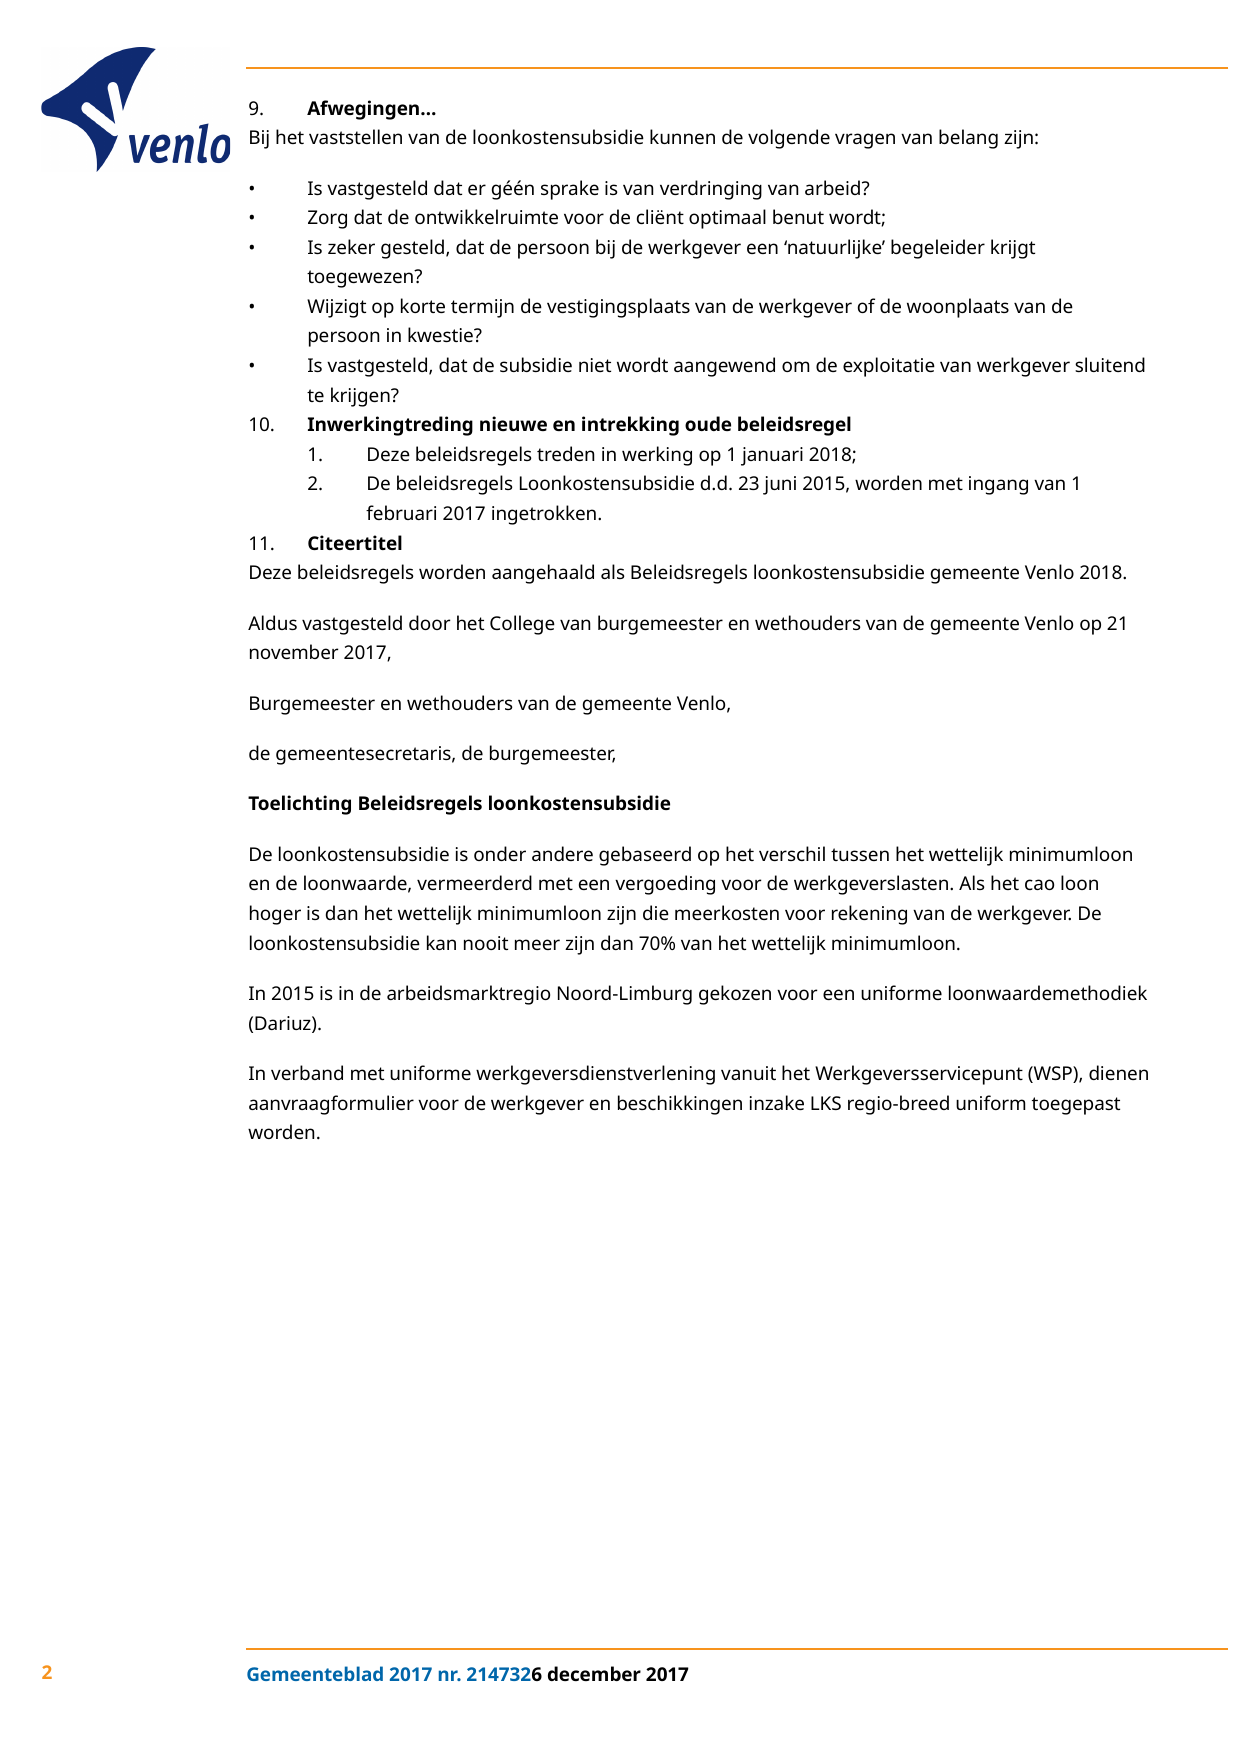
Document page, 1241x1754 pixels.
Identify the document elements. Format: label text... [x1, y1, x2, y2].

list Is zeker gesteld, dat de persoon bij de werkgever een ‘natuurlijke’ begeleider krijgt toegewezen? [248, 234, 1152, 289]
text de gemeentesecretaris, de burgemeester, [248, 740, 1152, 766]
text In verband met uniforme werkgeversdienstverlening vanuit het Werkgeversservicepunt (WSP), dienen aanvraagformulier voor de werkgever en beschikkingen inzake LKS regio-breed uniform toegepast worden. [248, 1060, 1152, 1145]
list Deze beleidsregels treden in werking op 1 januari 2018; [307, 441, 1152, 467]
text Bij het vaststellen van de loonkostensubsidie kunnen de volgende vragen van belang zijn: [248, 124, 1152, 150]
list Is vastgesteld, dat de subsidie niet wordt aangewend om de exploitatie van werkgever sluitend te krijgen? [248, 352, 1152, 408]
list Afwegingen… [248, 95, 1152, 121]
text Deze beleidsregels worden aangehaald als Beleidsregels loonkostensubsidie gemeente Venlo 2018. [248, 559, 1152, 585]
list Citeertitel [248, 530, 1152, 556]
list Wijzigt op korte termijn de vestigingsplaats van de werkgever of de woonplaats van de persoon in kwestie? [248, 293, 1152, 348]
text In 2015 is in de arbeidsmarktregio Noord-Limburg gekozen voor een uniforme loonwaardemethodiek (Dariuz). [248, 980, 1152, 1036]
list Inwerkingtreding nieuwe en intrekking oude beleidsregel [248, 411, 1152, 437]
text Toelichting Beleidsregels loonkostensubsidie [248, 791, 1152, 816]
picture [41, 47, 231, 172]
list Is vastgesteld dat er géén sprake is van verdringing van arbeid? [248, 175, 1152, 201]
list Zorg dat de ontwikkelruimte voor de cliënt optimaal benut wordt; [248, 204, 1152, 230]
text Aldus vastgesteld door het College van burgemeester en wethouders van de gemeente Venlo op 21 november 2017, [248, 610, 1152, 665]
list De beleidsregels Loonkostensubsidie d.d. 23 juni 2015, worden met ingang van 1 februari 2017 ingetrokken. [307, 471, 1152, 526]
text De loonkostensubsidie is onder andere gebaseerd op het verschil tussen het wettelijk minimumloon en de loonwaarde, vermeerderd met een vergoeding voor de werkgeverslasten. Als het cao loon hoger is dan het wettelijk minimumloon zijn die meerkosten voor rekening van de werkgever. De loonkostensubsidie kan nooit meer zijn dan 70% van het wettelijk minimumloon. [248, 841, 1152, 956]
text Burgemeester en wethouders van de gemeente Venlo, [248, 690, 1152, 716]
